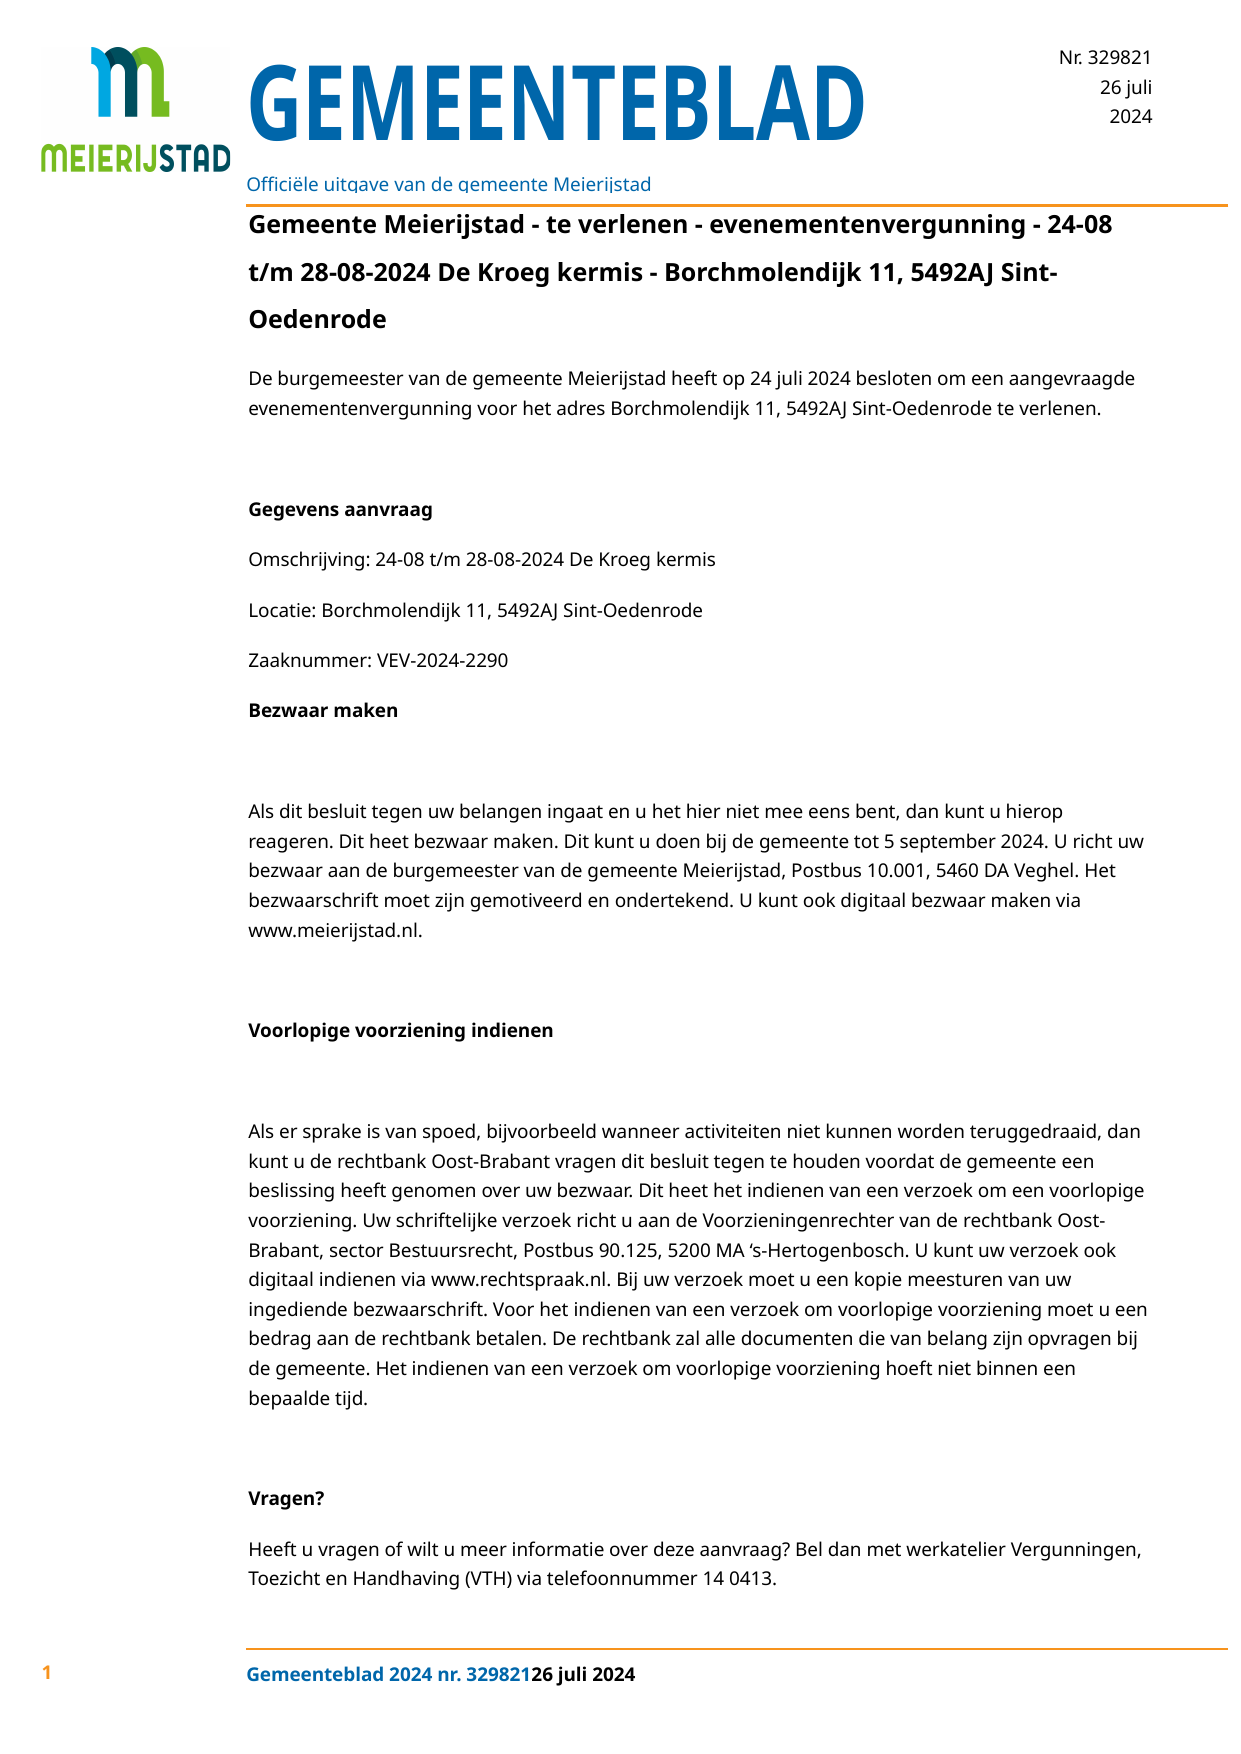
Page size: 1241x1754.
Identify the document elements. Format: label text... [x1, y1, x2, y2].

text De burgemeester van de gemeente Meierijstad heeft op 24 juli 2024 besloten om een aangevraagde evenementenvergunning voor het adres Borchmolendijk 11, 5492AJ Sint-Oedenrode te verlenen. [248, 366, 1152, 421]
text Gegevens aanvraag [248, 496, 1152, 522]
text Vragen? [248, 1486, 1152, 1511]
text Voorlopige voorziening indienen [248, 1018, 1152, 1043]
text Als er sprake is van spoed, bijvoorbeeld wanneer activiteiten niet kunnen worden teruggedraaid, dan kunt u de rechtbank Oost-Brabant vragen dit besluit tegen te houden voordat de gemeente een beslissing heeft genomen over uw bezwaar. Dit heet het indienen van een verzoek om een voorlopige voorziening. Uw schriftelijke verzoek richt u aan de Voorzieningenrechter van de rechtbank Oost-Brabant, sector Bestuursrecht, Postbus 90.125, 5200 MA ‘s-Hertogenbosch. U kunt uw verzoek ook digitaal indienen via www.rechtspraak.nl. Bij uw verzoek moet u een kopie meesturen van uw ingediende bezwaarschrift. Voor het indienen van een verzoek om voorlopige voorziening moet u een bedrag aan de rechtbank betalen. De rechtbank zal alle documenten die van belang zijn opvragen bij de gemeente. Het indienen van een verzoek om voorlopige voorziening hoeft niet binnen een bepaalde tijd. [248, 1118, 1152, 1410]
text Zaaknummer: VEV-2024-2290 [248, 647, 1152, 673]
text Als dit besluit tegen uw belangen ingaat en u het hier niet mee eens bent, dan kunt u hierop reageren. Dit heet bezwaar maken. Dit kunt u doen bij de gemeente tot 5 september 2024. U richt uw bezwaar aan de burgemeester van de gemeente Meierijstad, Postbus 10.001, 5460 DA Veghel. Het bezwaarschrift moet zijn gemotiveerd en ondertekend. U kunt ook digitaal bezwaar maken via www.meierijstad.nl. [248, 798, 1152, 942]
picture [41, 47, 231, 172]
text Locatie: Borchmolendijk 11, 5492AJ Sint-Oedenrode [248, 597, 1152, 622]
text Omschrijving: 24-08 t/m 28-08-2024 De Kroeg kermis [248, 546, 1152, 572]
text Bezwaar maken [248, 698, 1152, 723]
text Heeft u vragen of wilt u meer informatie over deze aanvraag? Bel dan met werkatelier Vergunningen, Toezicht en Handhaving (VTH) via telefoonnummer 14 0413. [248, 1536, 1152, 1591]
text Gemeente Meierijstad - te verlenen - evenementenvergunning - 24-08 t/m 28-08-2024 De Kroeg kermis - Borchmolendijk 11, 5492AJ Sint-Oedenrode [248, 207, 1152, 336]
